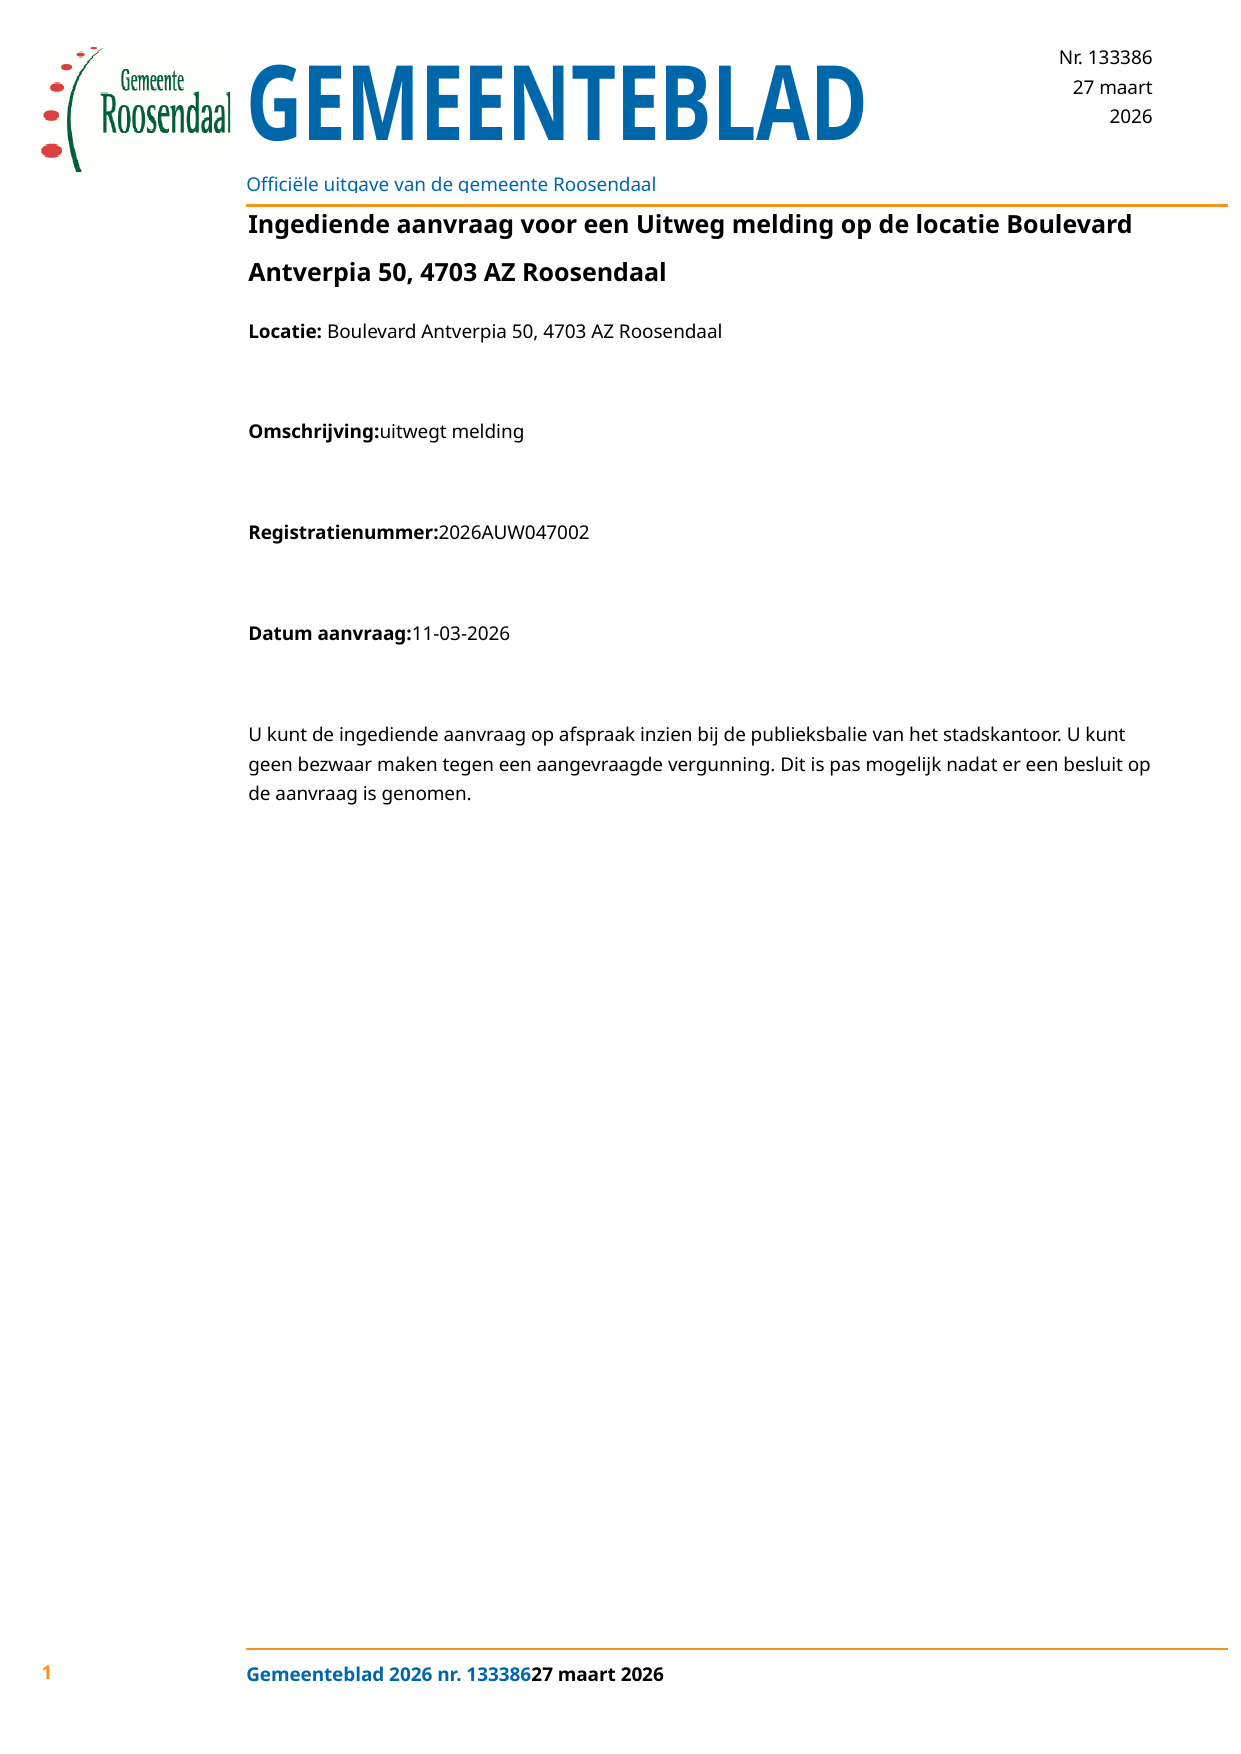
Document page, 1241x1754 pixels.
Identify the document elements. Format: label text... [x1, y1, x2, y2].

text Registratienummer:2026AUW047002 [248, 519, 1152, 545]
text Datum aanvraag:11-03-2026 [248, 620, 1152, 646]
picture [41, 47, 231, 172]
text Omschrijving:uitwegt melding [248, 419, 1152, 444]
text Ingediende aanvraag voor een Uitweg melding op de locatie Boulevard Antverpia 50, 4703 AZ Roosendaal [248, 207, 1152, 288]
text U kunt de ingediende aanvraag op afspraak inzien bij de publieksbalie van het stadskantoor. U kunt geen bezwaar maken tegen een aangevraagde vergunning. Dit is pas mogelijk nadat er een besluit op de aanvraag is genomen. [248, 721, 1152, 806]
text Locatie: Boulevard Antverpia 50, 4703 AZ Roosendaal [248, 318, 1152, 344]
